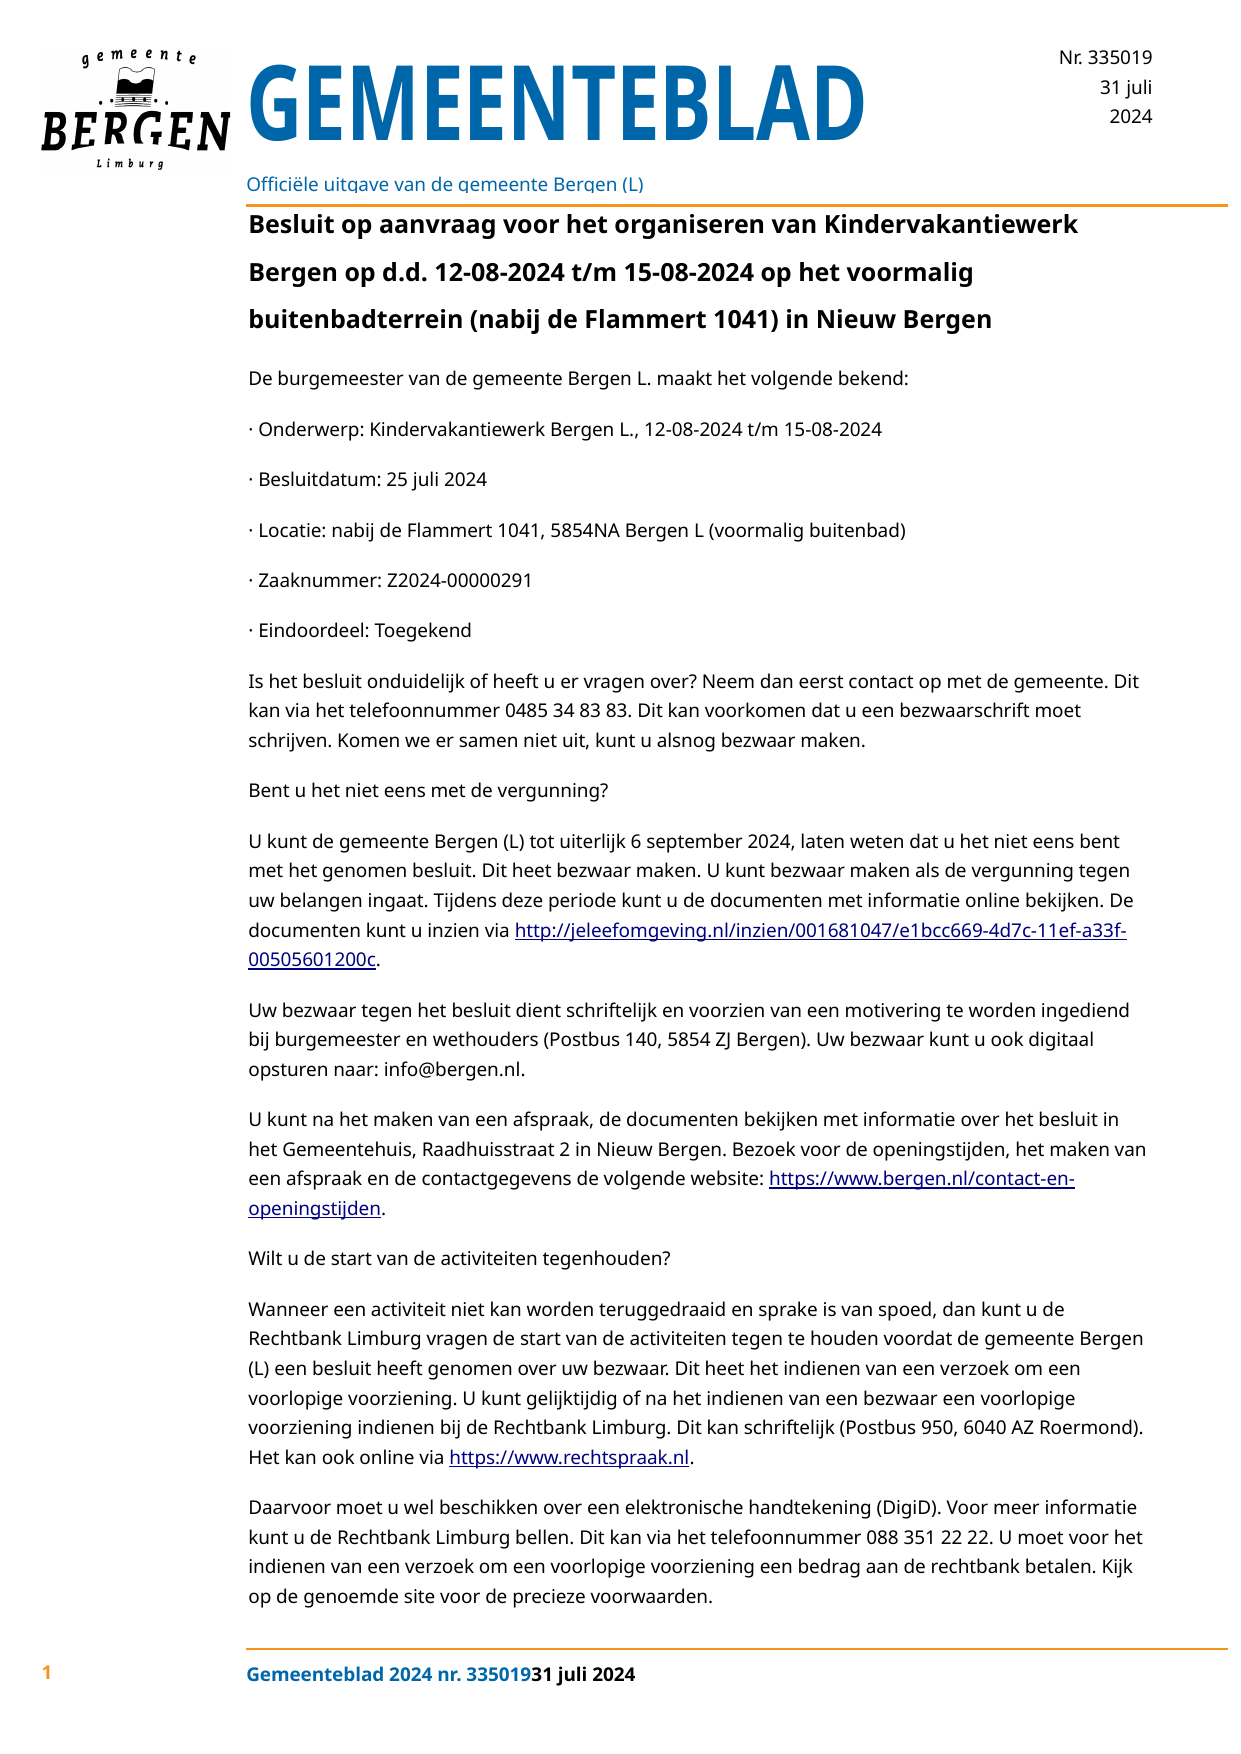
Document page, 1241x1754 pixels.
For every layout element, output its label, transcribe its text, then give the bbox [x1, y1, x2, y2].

text Besluit op aanvraag voor het organiseren van Kindervakantiewerk Bergen op d.d. 12-08-2024 t/m 15-08-2024 op het voormalig buitenbadterrein (nabij de Flammert 1041) in Nieuw Bergen [248, 207, 1152, 336]
text Wanneer een activiteit niet kan worden teruggedraaid en sprake is van spoed, dan kunt u de Rechtbank Limburg vragen de start van de activiteiten tegen te houden voordat de gemeente Bergen (L) een besluit heeft genomen over uw bezwaar. Dit heet het indienen van een verzoek om een voorlopige voorziening. U kunt gelijktijdig of na het indienen van een bezwaar een voorlopige voorziening indienen bij de Rechtbank Limburg. Dit kan schriftelijk (Postbus 950, 6040 AZ Roermond). Het kan ook online via https://www.rechtspraak.nl. [248, 1296, 1152, 1469]
text · Eindoordeel: Toegekend [248, 618, 1152, 643]
text Uw bezwaar tegen het besluit dient schriftelijk en voorzien van een motivering te worden ingediend bij burgemeester en wethouders (Postbus 140, 5854 ZJ Bergen). Uw bezwaar kunt u ook digitaal opsturen naar: info@bergen.nl. [248, 997, 1152, 1082]
text Wilt u de start van de activiteiten tegenhouden? [248, 1246, 1152, 1271]
picture [41, 47, 231, 172]
text De burgemeester van de gemeente Bergen L. maakt het volgende bekend: [248, 366, 1152, 391]
text Bent u het niet eens met de vergunning? [248, 778, 1152, 803]
text · Locatie: nabij de Flammert 1041, 5854NA Bergen L (voormalig buitenbad) [248, 517, 1152, 542]
text U kunt de gemeente Bergen (L) tot uiterlijk 6 september 2024, laten weten dat u het niet eens bent met het genomen besluit. Dit heet bezwaar maken. U kunt bezwaar maken als de vergunning tegen uw belangen ingaat. Tijdens deze periode kunt u de documenten met informatie online bekijken. De documenten kunt u inzien via http://jeleefomgeving.nl/inzien/001681047/e1bcc669-4d7c-11ef-a33f-00505601200c. [248, 828, 1152, 972]
text · Onderwerp: Kindervakantiewerk Bergen L., 12-08-2024 t/m 15-08-2024 [248, 416, 1152, 442]
text Is het besluit onduidelijk of heeft u er vragen over? Neem dan eerst contact op met de gemeente. Dit kan via het telefoonnummer 0485 34 83 83. Dit kan voorkomen dat u een bezwaarschrift moet schrijven. Komen we er samen niet uit, kunt u alsnog bezwaar maken. [248, 668, 1152, 753]
text · Besluitdatum: 25 juli 2024 [248, 466, 1152, 492]
text U kunt na het maken van een afspraak, de documenten bekijken met informatie over het besluit in het Gemeentehuis, Raadhuisstraat 2 in Nieuw Bergen. Bezoek voor de openingstijden, het maken van een afspraak en de contactgegevens de volgende website: https://www.bergen.nl/contact-en-openingstijden. [248, 1106, 1152, 1221]
text Daarvoor moet u wel beschikken over een elektronische handtekening (DigiD). Voor meer informatie kunt u de Rechtbank Limburg bellen. Dit kan via het telefoonnummer 088 351 22 22. U moet voor het indienen van een verzoek om een voorlopige voorziening een bedrag aan de rechtbank betalen. Kijk op de genoemde site voor de precieze voorwaarden. [248, 1494, 1152, 1609]
text · Zaaknummer: Z2024-00000291 [248, 567, 1152, 593]
